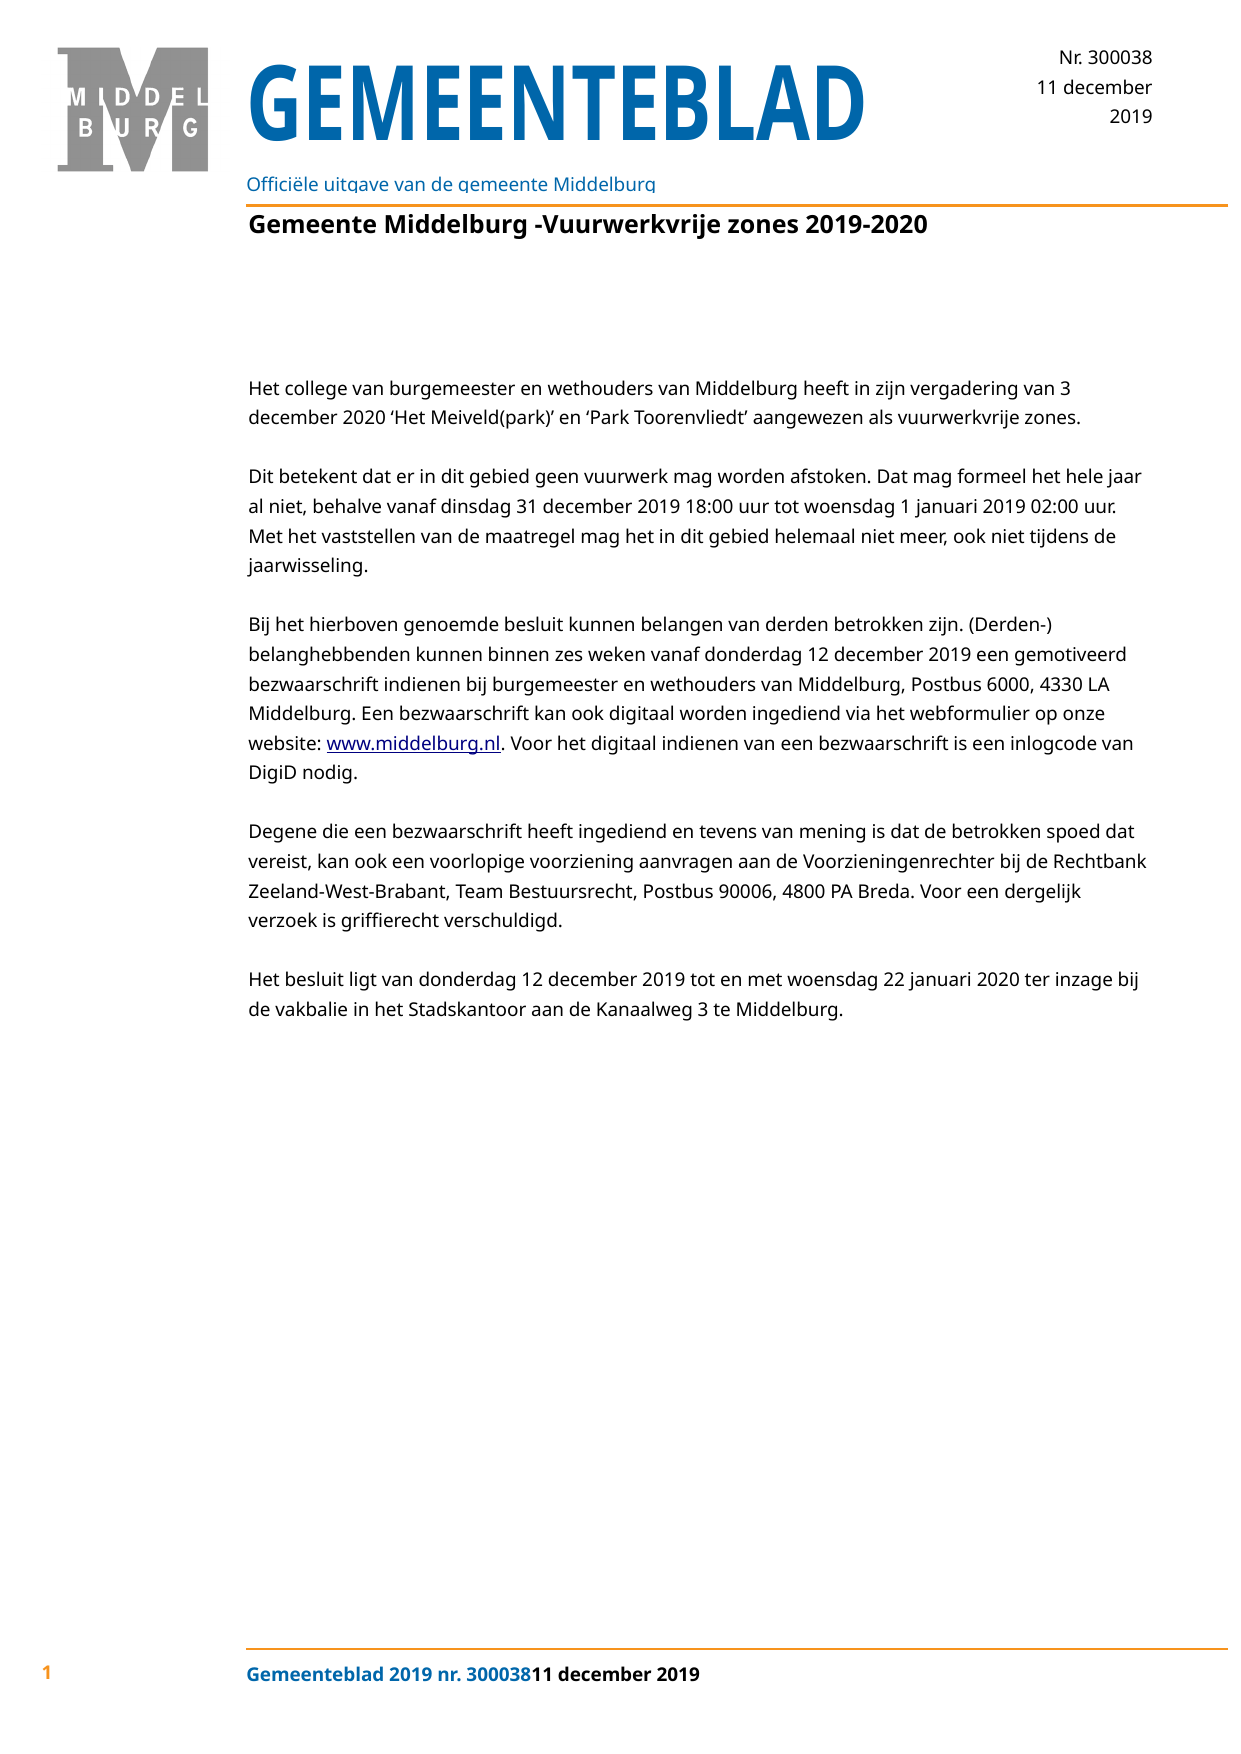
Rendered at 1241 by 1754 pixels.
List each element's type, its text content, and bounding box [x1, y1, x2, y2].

picture [41, 47, 231, 172]
text Degene die een bezwaarschrift heeft ingediend en tevens van mening is dat de betrokken spoed dat vereist, kan ook een voorlopige voorziening aanvragen aan de Voorzieningenrechter bij de Rechtbank Zeeland-West-Brabant, Team Bestuursrecht, Postbus 90006, 4800 PA Breda. Voor een dergelijk verzoek is griffierecht verschuldigd. [248, 819, 1152, 933]
text Dit betekent dat er in dit gebied geen vuurwerk mag worden afstoken. Dat mag formeel het hele jaar al niet, behalve vanaf dinsdag 31 december 2019 18:00 uur tot woensdag 1 januari 2019 02:00 uur. Met het vaststellen van de maatregel mag het in dit gebied helemaal niet meer, ook niet tijdens de jaarwisseling. [248, 464, 1152, 578]
text Het college van burgemeester en wethouders van Middelburg heeft in zijn vergadering van 3 december 2020 ‘Het Meiveld(park)’ en ‘Park Toorenvliedt’ aangewezen als vuurwerkvrije zones. [248, 375, 1152, 430]
text Gemeente Middelburg -Vuurwerkvrije zones 2019-2020 [248, 207, 1152, 241]
text Het besluit ligt van donderdag 12 december 2019 tot en met woensdag 22 januari 2020 ter inzage bij de vakbalie in het Stadskantoor aan de Kanaalweg 3 te Middelburg. [248, 967, 1152, 1022]
text Bij het hierboven genoemde besluit kunnen belangen van derden betrokken zijn. (Derden-) belanghebbenden kunnen binnen zes weken vanaf donderdag 12 december 2019 een gemotiveerd bezwaarschrift indienen bij burgemeester en wethouders van Middelburg, Postbus 6000, 4330 LA Middelburg. Een bezwaarschrift kan ook digitaal worden ingediend via het webformulier op onze website: www.middelburg.nl. Voor het digitaal indienen van een bezwaarschrift is een inlogcode van DigiD nodig. [248, 612, 1152, 785]
